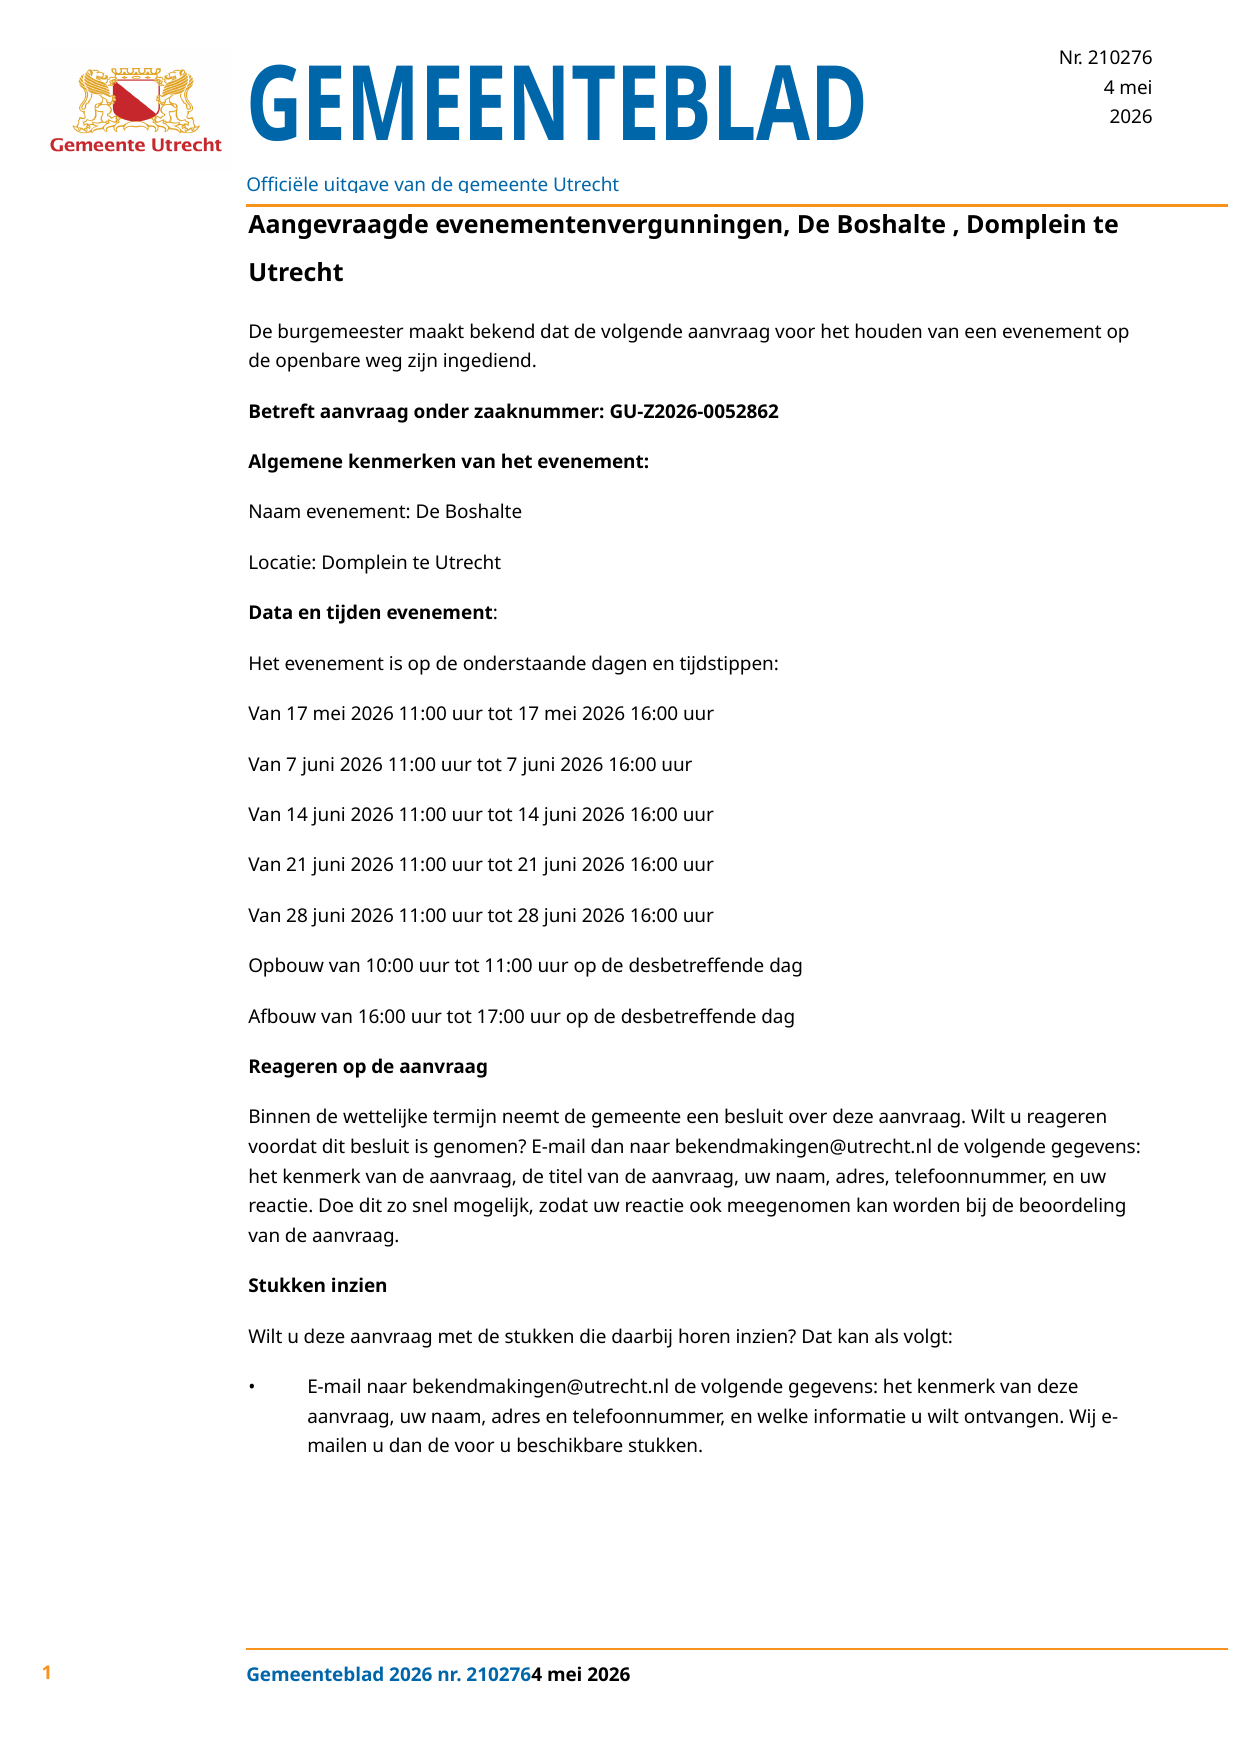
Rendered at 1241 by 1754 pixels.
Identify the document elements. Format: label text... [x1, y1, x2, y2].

text Wilt u deze aanvraag met de stukken die daarbij horen inzien? Dat kan als volgt: [248, 1323, 1152, 1349]
text Afbouw van 16:00 uur tot 17:00 uur op de desbetreffende dag [248, 1003, 1152, 1029]
text Stukken inzien [248, 1272, 1152, 1298]
text Algemene kenmerken van het evenement: [248, 448, 1152, 474]
text Betreft aanvraag onder zaaknummer: GU-Z2026-0052862 [248, 398, 1152, 424]
text Binnen de wettelijke termijn neemt de gemeente een besluit over deze aanvraag. Wilt u reageren voordat dit besluit is genomen? E-mail dan naar bekendmakingen@utrecht.nl de volgende gegevens: het kenmerk van de aanvraag, de titel van de aanvraag, uw naam, adres, telefoonnummer, en uw reactie. Doe dit zo snel mogelijk, zodat uw reactie ook meegenomen kan worden bij de beoordeling van de aanvraag. [248, 1104, 1152, 1248]
text Locatie: Domplein te Utrecht [248, 549, 1152, 575]
text Van 14 juni 2026 11:00 uur tot 14 juni 2026 16:00 uur [248, 801, 1152, 827]
text Naam evenement: De Boshalte [248, 499, 1152, 524]
text De burgemeester maakt bekend dat de volgende aanvraag voor het houden van een evenement op de openbare weg zijn ingediend. [248, 318, 1152, 373]
text Aangevraagde evenementenvergunningen, De Boshalte , Domplein te Utrecht [248, 207, 1152, 288]
text Van 17 mei 2026 11:00 uur tot 17 mei 2026 16:00 uur [248, 700, 1152, 726]
text Opbouw van 10:00 uur tot 11:00 uur op de desbetreffende dag [248, 952, 1152, 978]
text Van 7 juni 2026 11:00 uur tot 7 juni 2026 16:00 uur [248, 751, 1152, 777]
text Van 21 juni 2026 11:00 uur tot 21 juni 2026 16:00 uur [248, 852, 1152, 877]
picture [41, 47, 231, 172]
text Het evenement is op de onderstaande dagen en tijdstippen: [248, 650, 1152, 676]
text Data en tijden evenement: [248, 599, 1152, 625]
text Van 28 juni 2026 11:00 uur tot 28 juni 2026 16:00 uur [248, 902, 1152, 928]
text Reageren op de aanvraag [248, 1053, 1152, 1079]
list E-mail naar bekendmakingen@utrecht.nl de volgende gegevens: het kenmerk van deze aanvraag, uw naam, adres en telefoonnummer, en welke informatie u wilt ontvangen. Wij e-mailen u dan de voor u beschikbare stukken. [248, 1373, 1152, 1458]
